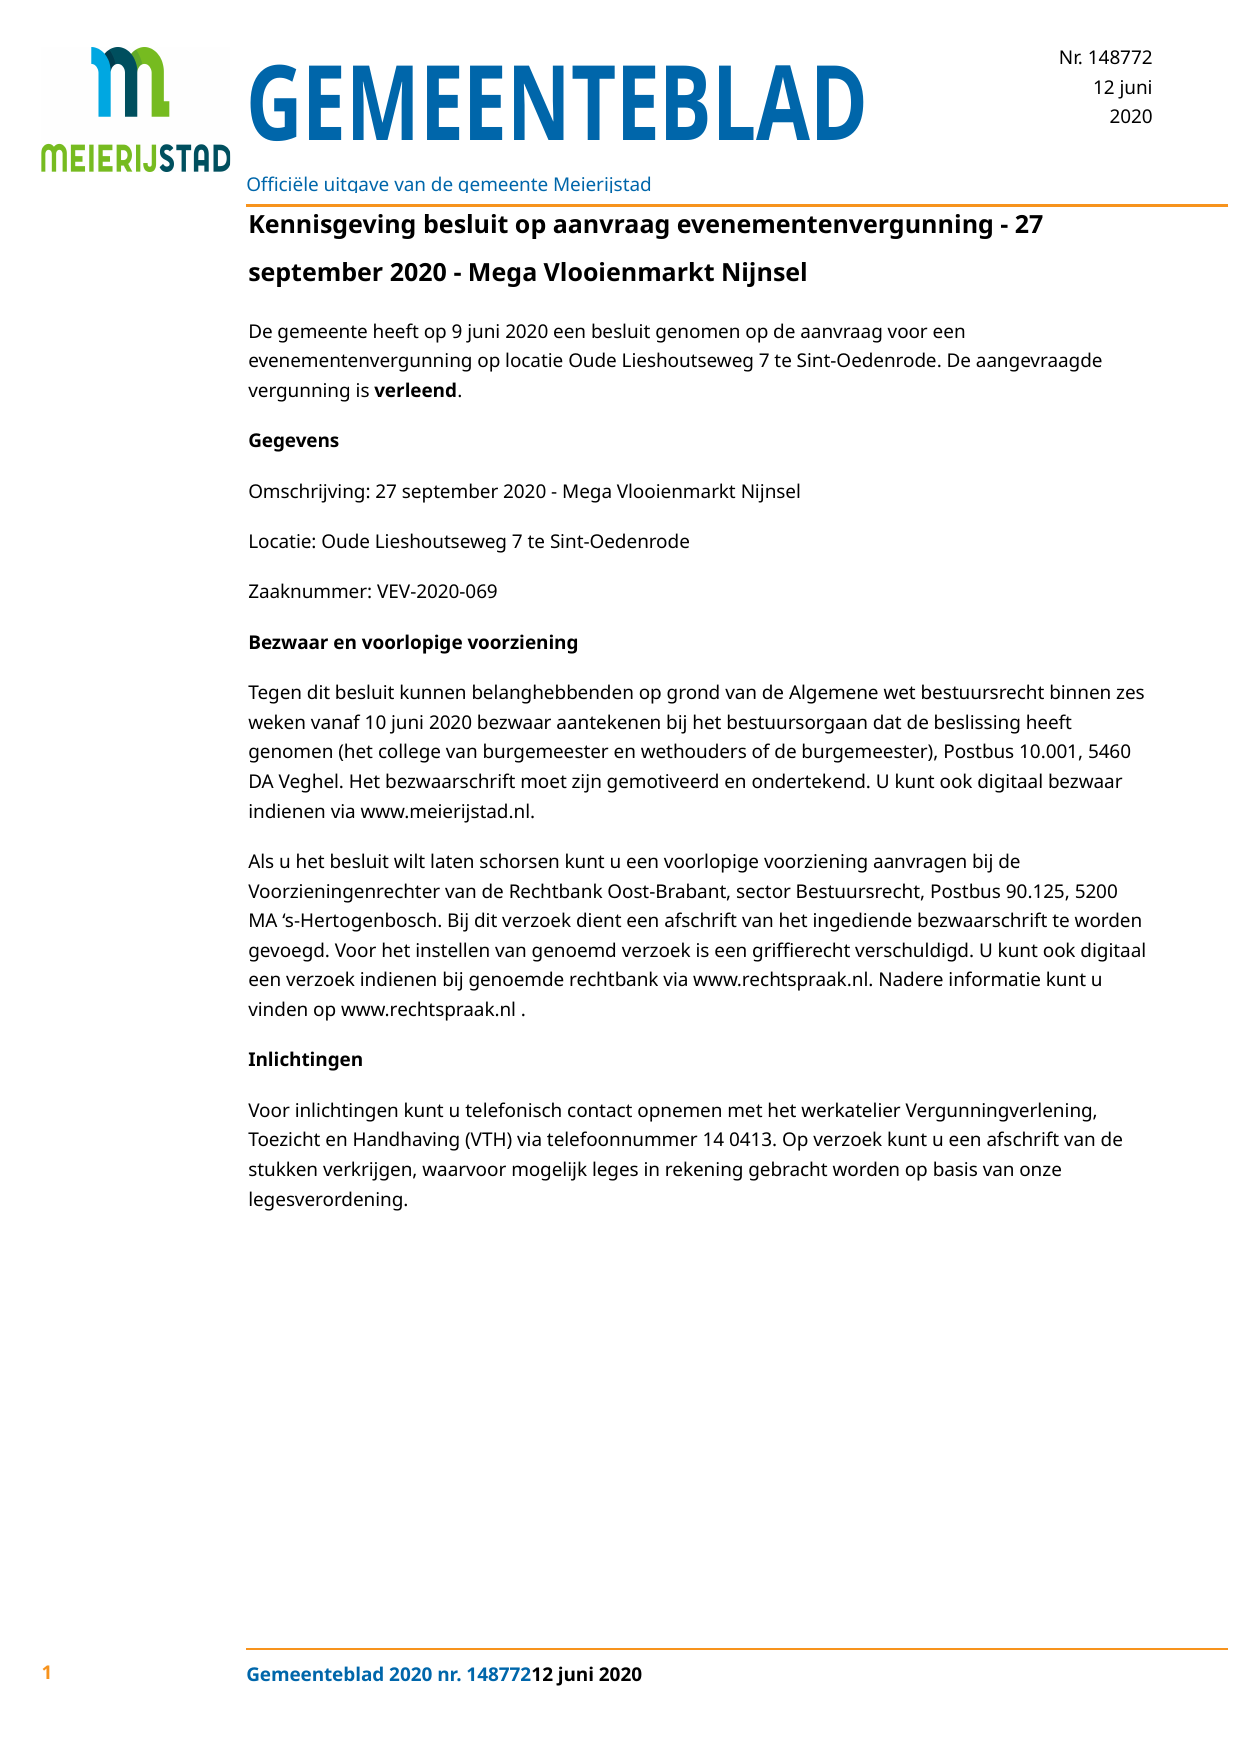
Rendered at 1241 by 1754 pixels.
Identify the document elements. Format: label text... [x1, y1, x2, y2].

text De gemeente heeft op 9 juni 2020 een besluit genomen op de aanvraag voor een evenementenvergunning op locatie Oude Lieshoutseweg 7 te Sint-Oedenrode. De aangevraagde vergunning is verleend. [248, 318, 1152, 403]
text Kennisgeving besluit op aanvraag evenementenvergunning - 27 september 2020 - Mega Vlooienmarkt Nijnsel [248, 207, 1152, 288]
picture [41, 47, 231, 172]
text Inlichtingen [248, 1047, 1152, 1072]
text Bezwaar en voorlopige voorziening [248, 629, 1152, 655]
text Tegen dit besluit kunnen belanghebbenden op grond van de Algemene wet bestuursrecht binnen zes weken vanaf 10 juni 2020 bezwaar aantekenen bij het bestuursorgaan dat de beslissing heeft genomen (het college van burgemeester en wethouders of de burgemeester), Postbus 10.001, 5460 DA Veghel. Het bezwaarschrift moet zijn gemotiveerd en ondertekend. U kunt ook digitaal bezwaar indienen via www.meierijstad.nl. [248, 679, 1152, 824]
text Gegevens [248, 427, 1152, 453]
text Omschrijving: 27 september 2020 - Mega Vlooienmarkt Nijnsel [248, 478, 1152, 504]
text Locatie: Oude Lieshoutseweg 7 te Sint-Oedenrode [248, 528, 1152, 554]
text Voor inlichtingen kunt u telefonisch contact opnemen met het werkatelier Vergunningverlening, Toezicht en Handhaving (VTH) via telefoonnummer 14 0413. Op verzoek kunt u een afschrift van de stukken verkrijgen, waarvoor mogelijk leges in rekening gebracht worden op basis van onze legesverordening. [248, 1097, 1152, 1212]
text Zaaknummer: VEV-2020-069 [248, 579, 1152, 604]
text Als u het besluit wilt laten schorsen kunt u een voorlopige voorziening aanvragen bij de Voorzieningenrechter van de Rechtbank Oost-Brabant, sector Bestuursrecht, Postbus 90.125, 5200 MA ‘s-Hertogenbosch. Bij dit verzoek dient een afschrift van het ingediende bezwaarschrift te worden gevoegd. Voor het instellen van genoemd verzoek is een griffierecht verschuldigd. U kunt ook digitaal een verzoek indienen bij genoemde rechtbank via www.rechtspraak.nl. Nadere informatie kunt u vinden op www.rechtspraak.nl . [248, 848, 1152, 1022]
